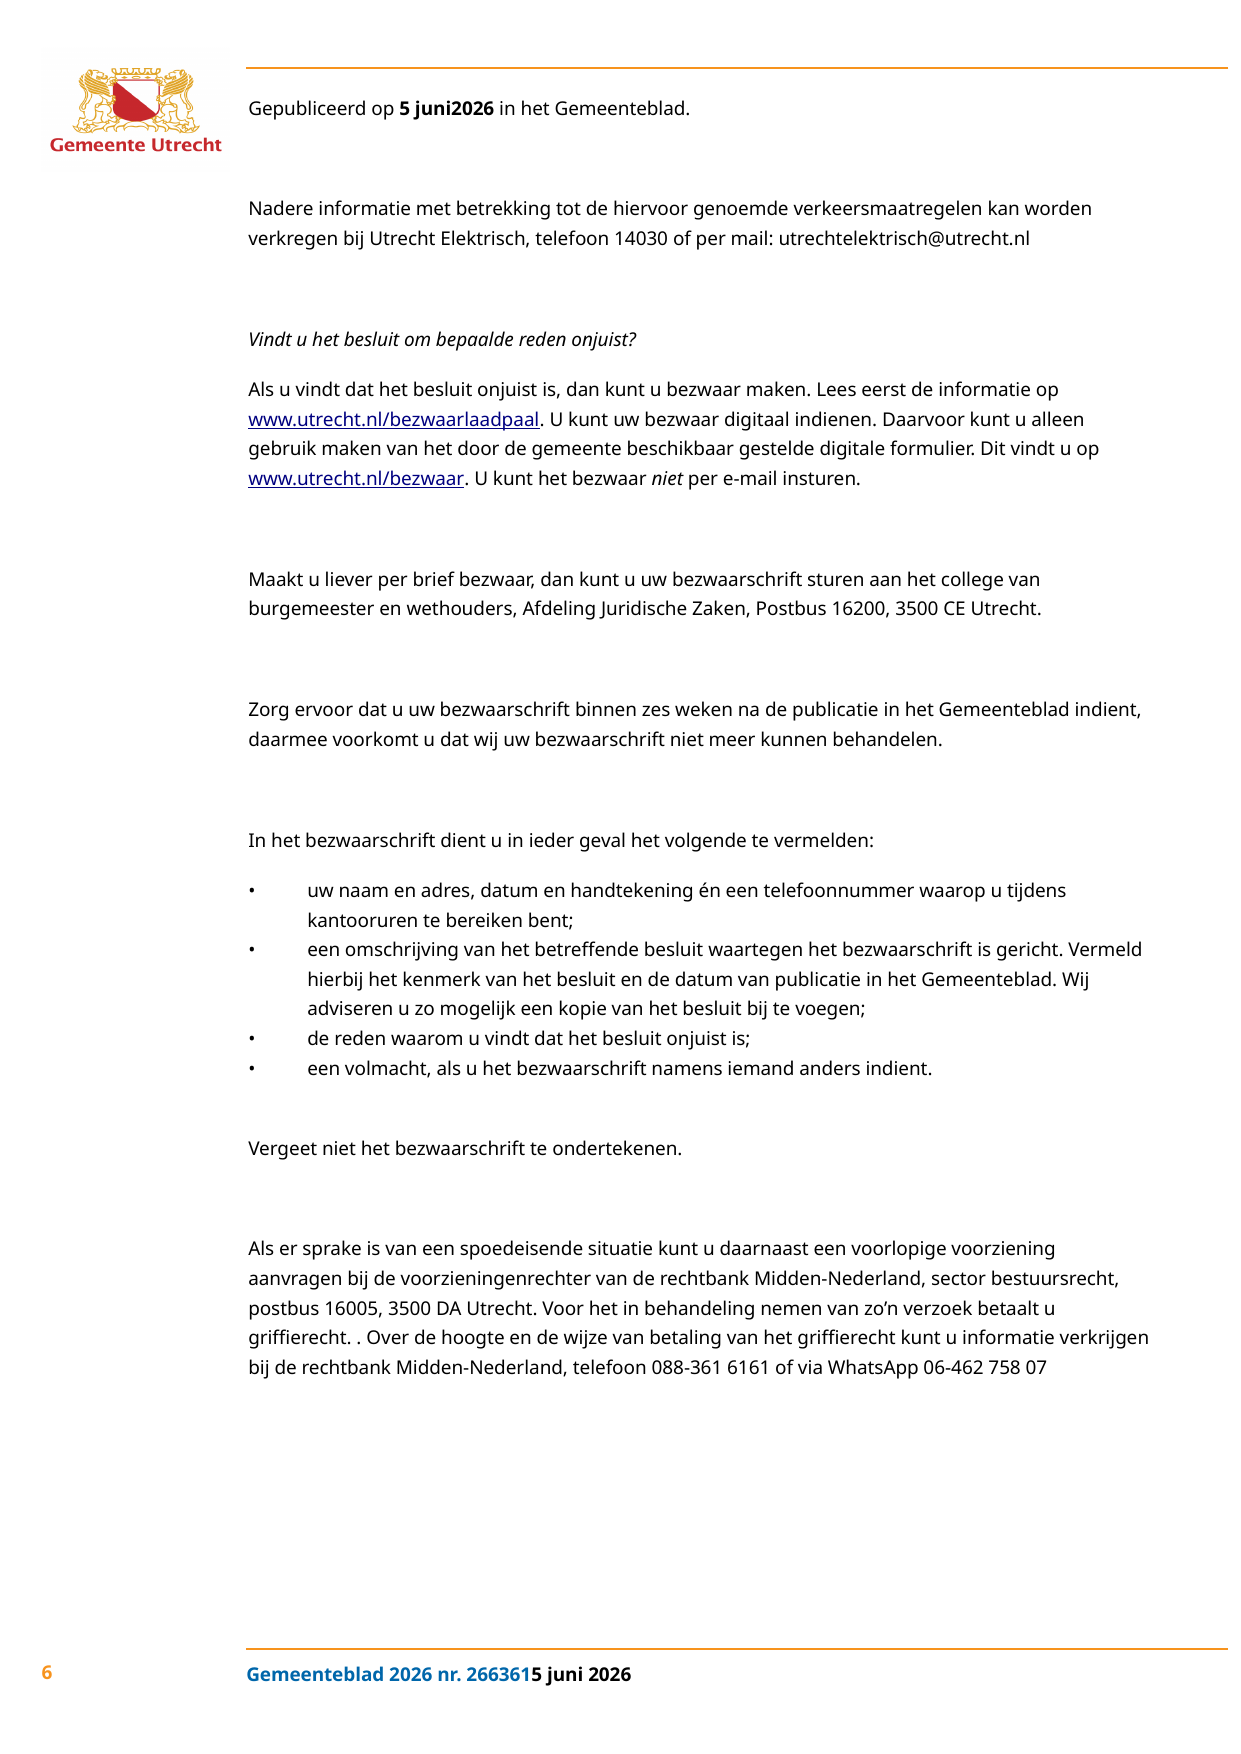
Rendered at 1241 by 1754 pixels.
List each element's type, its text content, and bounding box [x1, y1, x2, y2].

text Maakt u liever per brief bezwaar, dan kunt u uw bezwaarschrift sturen aan het college van burgemeester en wethouders, Afdeling Juridische Zaken, Postbus 16200, 3500 CE Utrecht. [248, 566, 1152, 621]
text Zorg ervoor dat u uw bezwaarschrift binnen zes weken na de publicatie in het Gemeenteblad indient, daarmee voorkomt u dat wij uw bezwaarschrift niet meer kunnen behandelen. [248, 696, 1152, 752]
list een omschrijving van het betreffende besluit waartegen het bezwaarschrift is gericht. Vermeld hierbij het kenmerk van het besluit en de datum van publicatie in het Gemeenteblad. Wij adviseren u zo mogelijk een kopie van het besluit bij te voegen; [248, 936, 1152, 1021]
text Gepubliceerd op 5 juni2026 in het Gemeenteblad. [248, 95, 1152, 121]
picture [41, 47, 231, 172]
text In het bezwaarschrift dient u in ieder geval het volgende te vermelden: [248, 827, 1152, 853]
text Nadere informatie met betrekking tot de hiervoor genoemde verkeersmaatregelen kan worden verkregen bij Utrecht Elektrisch, telefoon 14030 of per mail: utrechtelektrisch@utrecht.nl [248, 196, 1152, 251]
list de reden waarom u vindt dat het besluit onjuist is; [248, 1025, 1152, 1051]
text Als er sprake is van een spoedeisende situatie kunt u daarnaast een voorlopige voorziening aanvragen bij de voorzieningenrechter van de rechtbank Midden-Nederland, sector bestuursrecht, postbus 16005, 3500 DA Utrecht. Voor het in behandeling nemen van zo’n verzoek betaalt u griffierecht. . Over de hoogte en de wijze van betaling van het griffierecht kunt u informatie verkrijgen bij de rechtbank Midden-Nederland, telefoon 088-361 6161 of via WhatsApp 06-462 758 07 [248, 1236, 1152, 1380]
text Als u vindt dat het besluit onjuist is, dan kunt u bezwaar maken. Lees eerst de informatie op www.utrecht.nl/bezwaarlaadpaal. U kunt uw bezwaar digitaal indienen. Daarvoor kunt u alleen gebruik maken van het door de gemeente beschikbaar gestelde digitale formulier. Dit vindt u op www.utrecht.nl/bezwaar. U kunt het bezwaar niet per e-mail insturen. [248, 376, 1152, 491]
text Vindt u het besluit om bepaalde reden onjuist? [248, 326, 1152, 352]
list een volmacht, als u het bezwaarschrift namens iemand anders indient. [248, 1055, 1152, 1081]
list uw naam en adres, datum en handtekening én een telefoonnummer waarop u tijdens kantooruren te bereiken bent; [248, 877, 1152, 933]
text Vergeet niet het bezwaarschrift te ondertekenen. [248, 1135, 1152, 1161]
